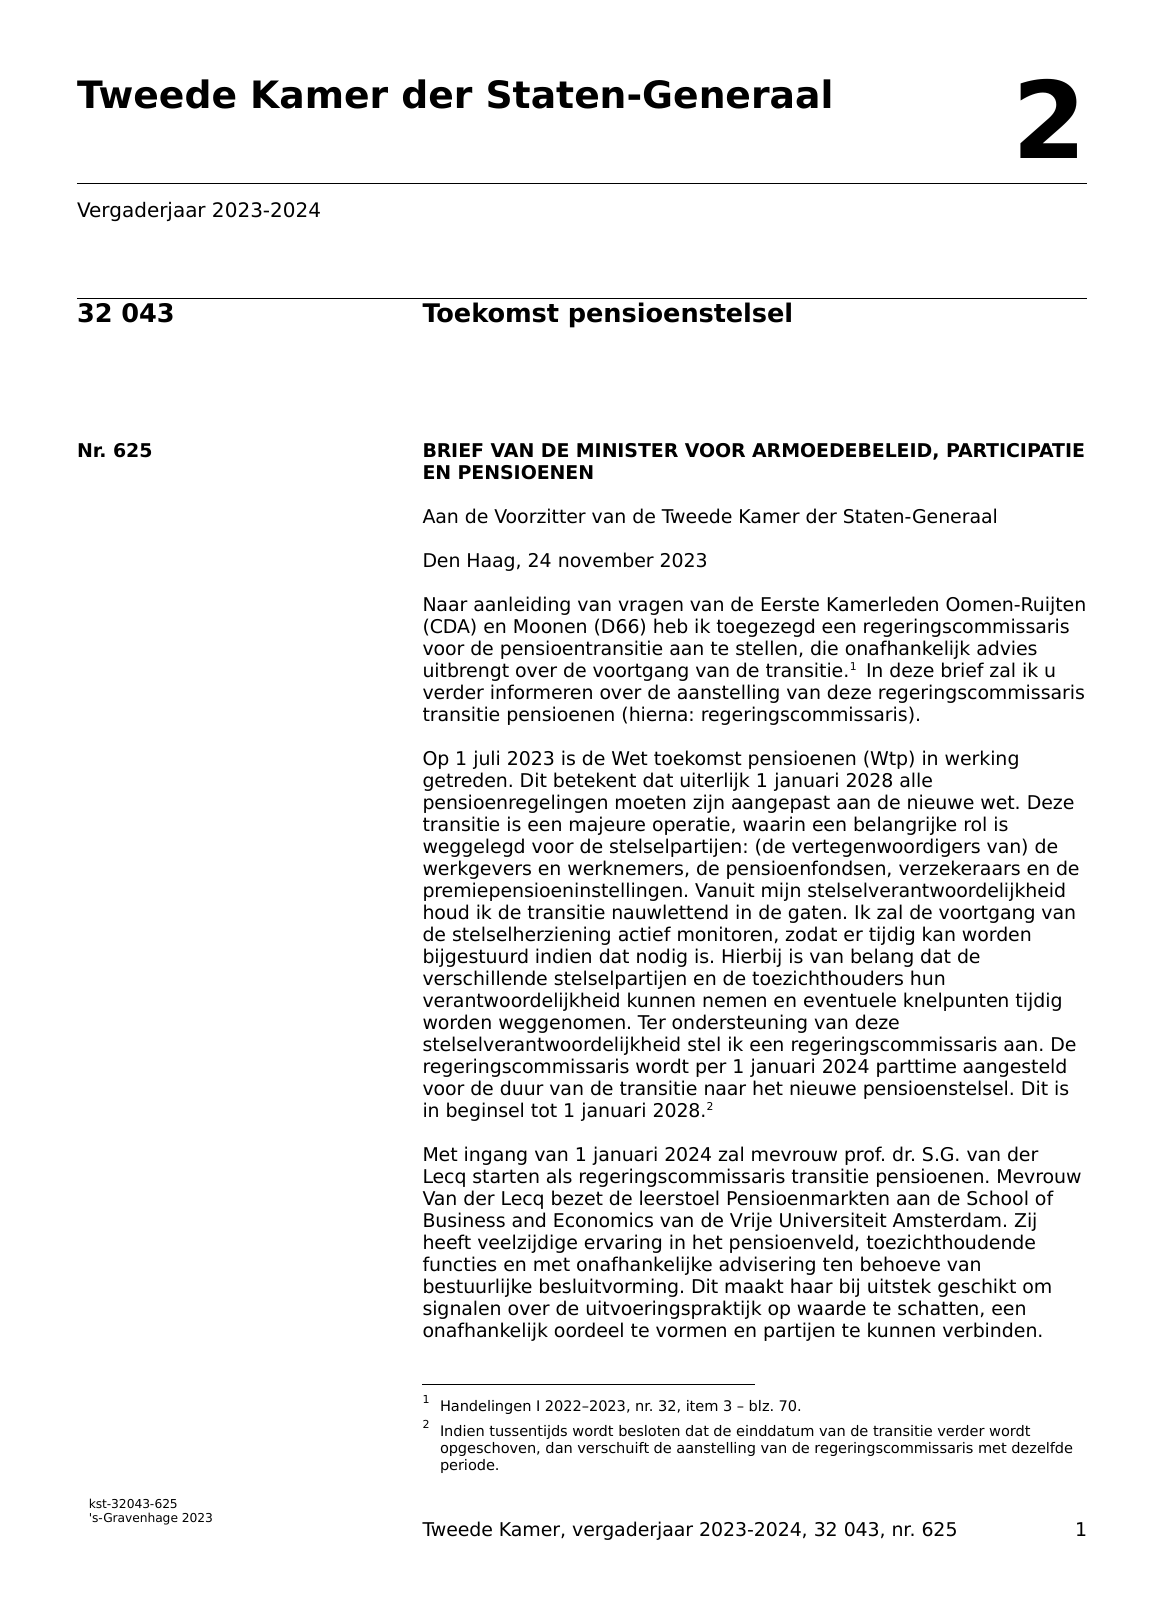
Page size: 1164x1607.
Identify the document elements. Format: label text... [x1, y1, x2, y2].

table_cell Vergaderjaar 2023-2024 [77, 184, 1087, 298]
text Met ingang van 1 januari 2024 zal mevrouw prof. dr. S.G. van der Lecq starten als regeringscommissaris transitie pensioenen. Mevrouw Van der Lecq bezet de leerstoel Pensioenmarkten aan de School of Business and Economics van de Vrije Universiteit Amsterdam. Zij heeft veelzijdige ervaring in het pensioenveld, toezichthoudende functies en met onafhankelijke advisering ten behoeve van bestuurlijke besluitvorming. Dit maakt haar bij uitstek geschikt om signalen over de uitvoeringspraktijk op waarde te schatten, een onafhankelijk oordeel te vormen en partijen te kunnen verbinden. [422, 1144, 1087, 1342]
text Op 1 juli 2023 is de Wet toekomst pensioenen (Wtp) in werking getreden. Dit betekent dat uiterlijk 1 januari 2028 alle pensioenregelingen moeten zijn aangepast aan de nieuwe wet. Deze transitie is een majeure operatie, waarin een belangrijke rol is weggelegd voor de stelselpartijen: (de vertegenwoordigers van) de werkgevers en werknemers, de pensioenfondsen, verzekeraars en de premiepensioeninstellingen. Vanuit mijn stelselverantwoordelijkheid houd ik de transitie nauwlettend in de gaten. Ik zal de voortgang van de stelselherziening actief monitoren, zodat er tijdig kan worden bijgestuurd indien dat nodig is. Hierbij is van belang dat de verschillende stelselpartijen en de toezichthouders hun verantwoordelijkheid kunnen nemen en eventuele knelpunten tijdig worden weggenomen. Ter ondersteuning van deze stelselverantwoordelijkheid stel ik een regeringscommissaris aan. De regeringscommissaris wordt per 1 januari 2024 parttime aangesteld voor de duur van de transitie naar het nieuwe pensioenstelsel. Dit is in beginsel tot 1 januari 2028. [422, 748, 1087, 1122]
text Den Haag, 24 november 2023 [422, 550, 1087, 572]
text Indien tussentijds wordt besloten dat de einddatum van de transitie verder wordt opgeschoven, dan verschuift de aanstelling van de regeringscommissaris met dezelfde periode. [422, 1418, 1087, 1474]
subtitle 32 043 Toekomst pensioenstelsel [77, 299, 1087, 329]
table_header 2 [886, 59, 1087, 183]
text Aan de Voorzitter van de Tweede Kamer der Staten-Generaal [422, 506, 1087, 528]
text Handelingen I 2022–2023, nr. 32, item 3 – blz. 70. [422, 1393, 1087, 1416]
text kst-32043-625 [88, 1497, 323, 1511]
subtitle Nr. 625 BRIEF VAN DE MINISTER VOOR ARMOEDEBELEID, PARTICIPATIE EN PENSIOENEN [77, 440, 1087, 484]
table_header Tweede Kamer der Staten-Generaal [77, 59, 886, 183]
text 's-Gravenhage 2023 [88, 1511, 323, 1525]
text Naar aanleiding van vragen van de Eerste Kamerleden Oomen-Ruijten (CDA) en Moonen (D66) heb ik toegezegd een regeringscommissaris voor de pensioentransitie aan te stellen, die onafhankelijk advies uitbrengt over de voortgang van de transitie. In deze brief zal ik u verder informeren over de aanstelling van deze regeringscommissaris transitie pensioenen (hierna: regeringscommissaris). [422, 594, 1087, 726]
